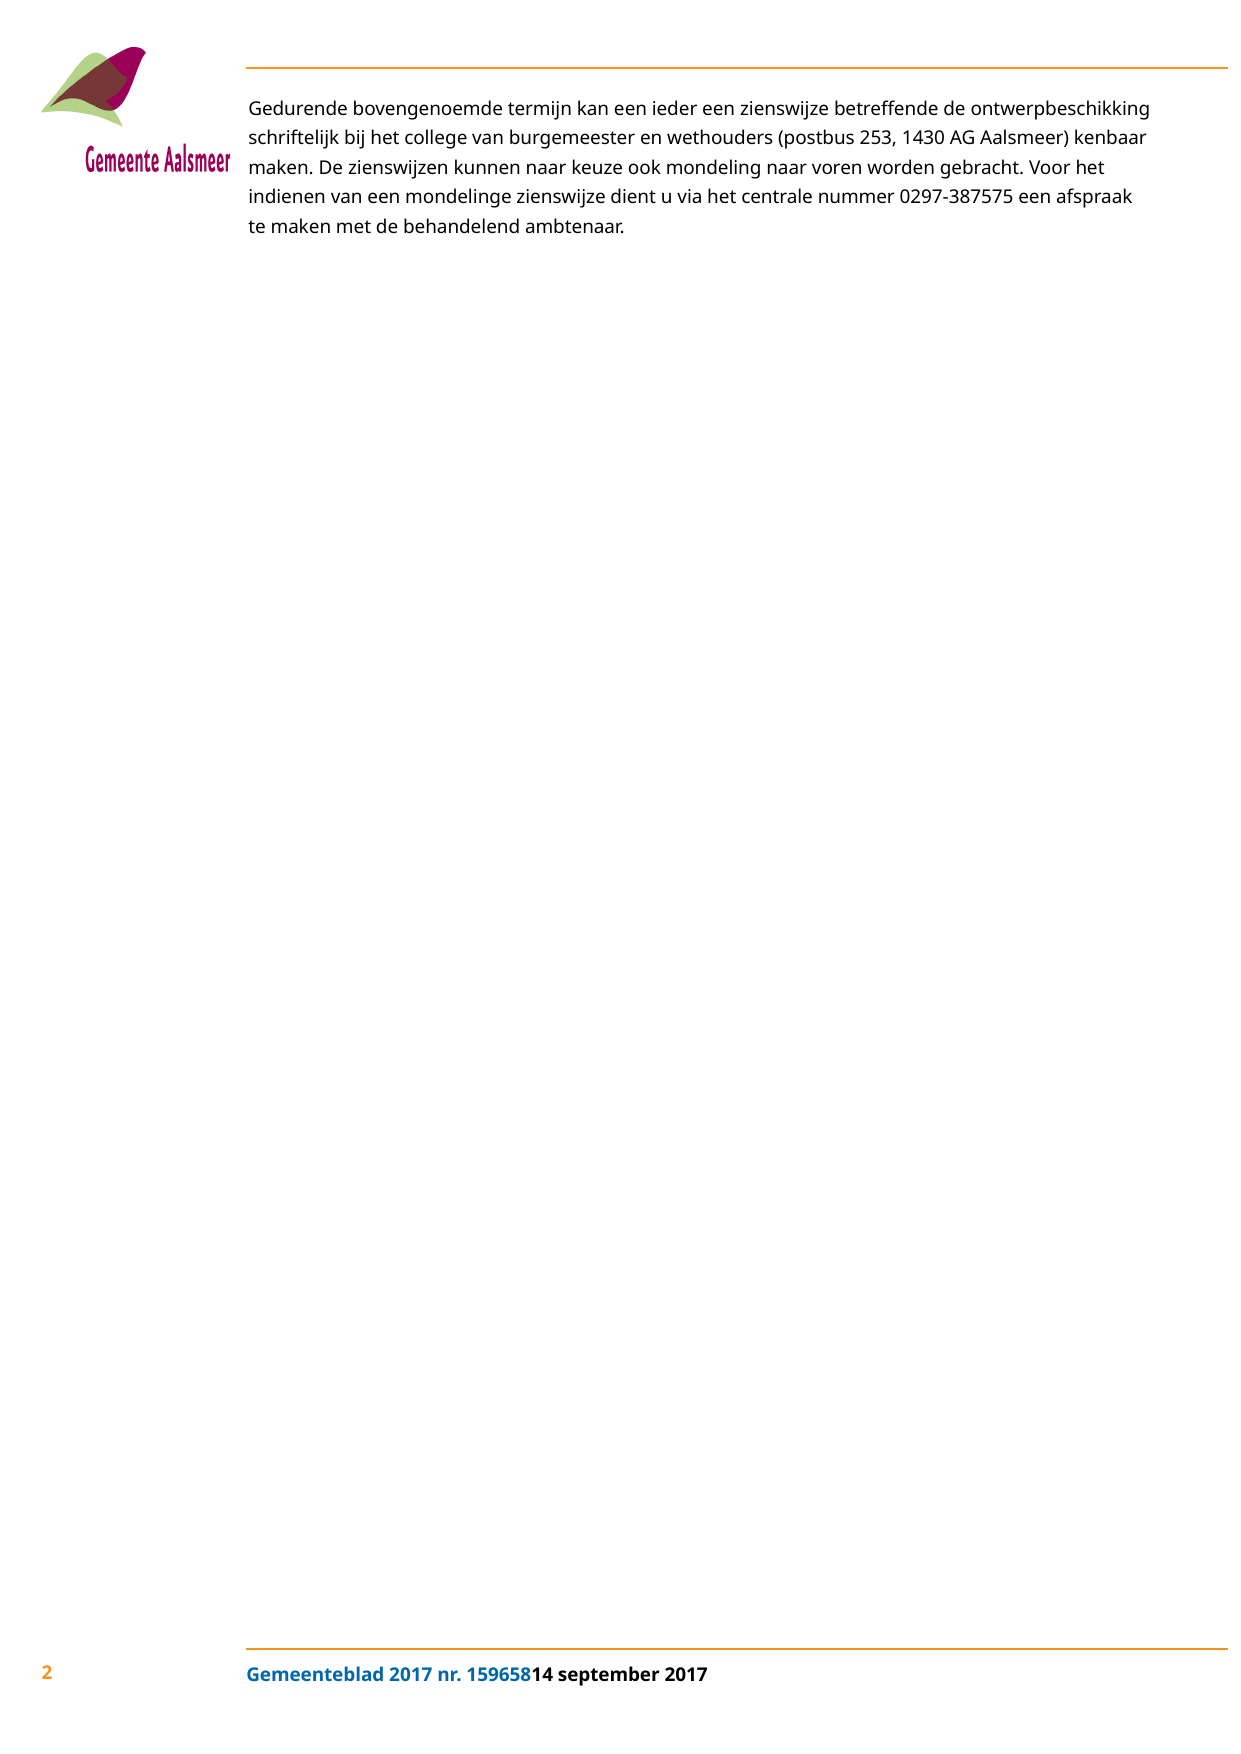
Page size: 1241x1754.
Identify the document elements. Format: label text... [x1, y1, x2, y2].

text Gedurende bovengenoemde termijn kan een ieder een zienswijze betreffende de ontwerpbeschikking schriftelijk bij het college van burgemeester en wethouders (postbus 253, 1430 AG Aalsmeer) kenbaar maken. De zienswijzen kunnen naar keuze ook mondeling naar voren worden gebracht. Voor het indienen van een mondelinge zienswijze dient u via het centrale nummer 0297-387575 een afspraak te maken met de behandelend ambtenaar. [248, 95, 1152, 239]
picture [41, 47, 231, 172]
